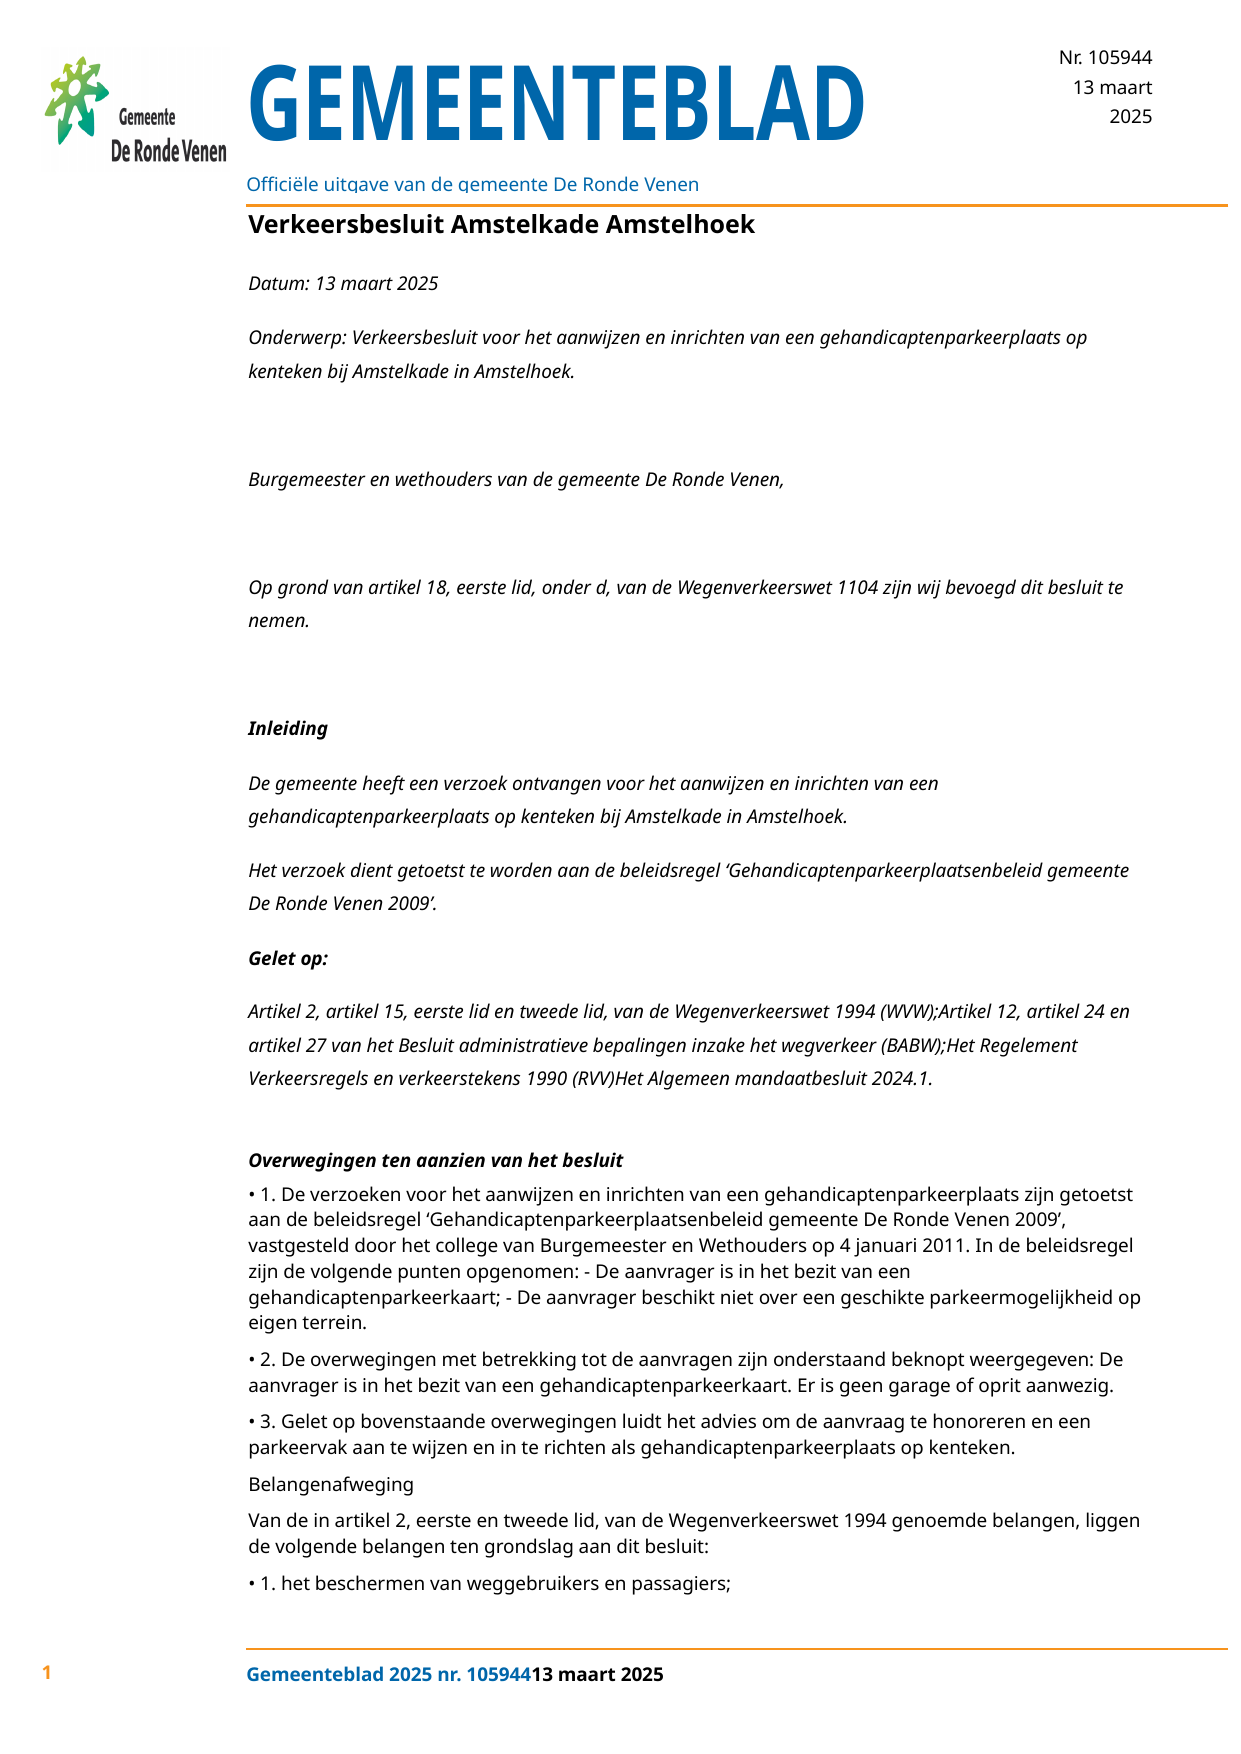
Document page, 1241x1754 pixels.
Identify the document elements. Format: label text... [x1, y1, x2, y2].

text Artikel 2, artikel 15, eerste lid en tweede lid, van de Wegenverkeerswet 1994 (WVW);Artikel 12, artikel 24 en artikel 27 van het Besluit administratieve bepalingen inzake het wegverkeer (BABW);Het Regelement Verkeersregels en verkeerstekens 1990 (RVV)Het Algemeen mandaatbesluit 2024.1. [248, 999, 1152, 1091]
text Inleiding [248, 716, 1152, 741]
text Verkeersbesluit Amstelkade Amstelhoek [248, 207, 1152, 241]
text Overwegingen ten aanzien van het besluit [248, 1147, 1152, 1173]
text Van de in artikel 2, eerste en tweede lid, van de Wegenverkeerswet 1994 genoemde belangen, liggen de volgende belangen ten grondslag aan dit besluit: [248, 1508, 1152, 1559]
text • 3. Gelet op bovenstaande overwegingen luidt het advies om de aanvraag te honoreren en een parkeervak aan te wijzen en in te richten als gehandicaptenparkeerplaats op kenteken. [248, 1409, 1152, 1460]
text • 1. De verzoeken voor het aanwijzen en inrichten van een gehandicaptenparkeerplaats zijn getoetst aan de beleidsregel ‘Gehandicaptenparkeerplaatsenbeleid gemeente De Ronde Venen 2009’, vastgesteld door het college van Burgemeester en Wethouders op 4 januari 2011. In de beleidsregel zijn de volgende punten opgenomen: - De aanvrager is in het bezit van een gehandicaptenparkeerkaart; - De aanvrager beschikt niet over een geschikte parkeermogelijkheid op eigen terrein. [248, 1181, 1152, 1335]
text Het verzoek dient getoetst te worden aan de beleidsregel ‘Gehandicaptenparkeerplaatsenbeleid gemeente De Ronde Venen 2009’. [248, 857, 1152, 916]
text Datum: 13 maart 2025 [248, 270, 1152, 296]
text Op grond van artikel 18, eerste lid, onder d, van de Wegenverkeerswet 1104 zijn wij bevoegd dit besluit te nemen. [248, 574, 1152, 633]
text De gemeente heeft een verzoek ontvangen voor het aanwijzen en inrichten van een gehandicaptenparkeerplaats op kenteken bij Amstelkade in Amstelhoek. [248, 770, 1152, 829]
text Onderwerp: Verkeersbesluit voor het aanwijzen en inrichten van een gehandicaptenparkeerplaats op kenteken bij Amstelkade in Amstelhoek. [248, 324, 1152, 383]
text Belangenafweging [248, 1471, 1152, 1497]
text • 2. De overwegingen met betrekking tot de aanvragen zijn onderstaand beknopt weergegeven: De aanvrager is in het bezit van een gehandicaptenparkeerkaart. Er is geen garage of oprit aanwezig. [248, 1346, 1152, 1398]
text • 1. het beschermen van weggebruikers en passagiers; [248, 1570, 1152, 1596]
text Gelet op: [248, 945, 1152, 970]
picture [41, 47, 231, 172]
text Burgemeester en wethouders van de gemeente De Ronde Venen, [248, 466, 1152, 492]
